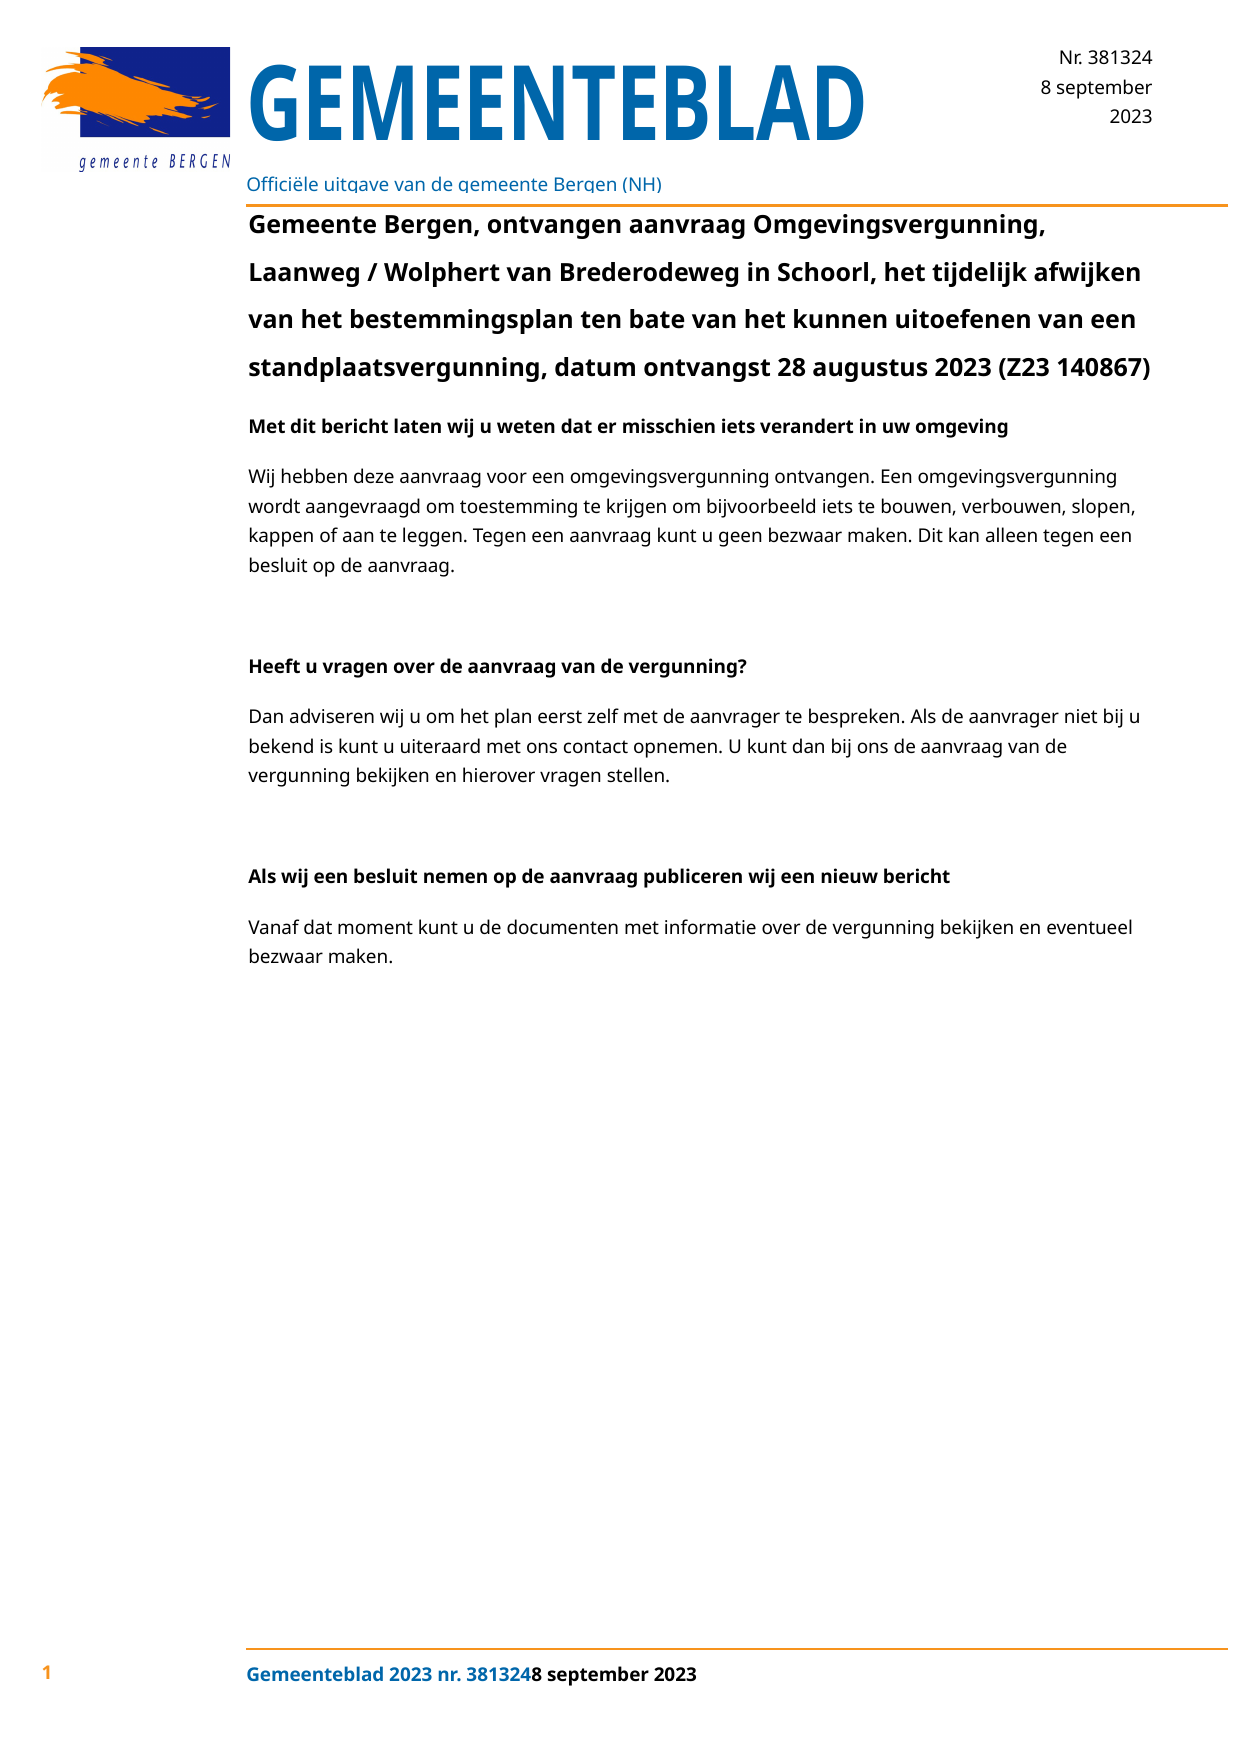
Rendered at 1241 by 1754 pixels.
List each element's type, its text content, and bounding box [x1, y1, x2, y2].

text Gemeente Bergen, ontvangen aanvraag Omgevingsvergunning, Laanweg / Wolphert van Brederodeweg in Schoorl, het tijdelijk afwijken van het bestemmingsplan ten bate van het kunnen uitoefenen van een standplaatsvergunning, datum ontvangst 28 augustus 2023 (Z23 140867) [248, 207, 1152, 384]
text Heeft u vragen over de aanvraag van de vergunning? [248, 653, 1152, 679]
text Wij hebben deze aanvraag voor een omgevingsvergunning ontvangen. Een omgevingsvergunning wordt aangevraagd om toestemming te krijgen om bijvoorbeeld iets te bouwen, verbouwen, slopen, kappen of aan te leggen. Tegen een aanvraag kunt u geen bezwaar maken. Dit kan alleen tegen een besluit op de aanvraag. [248, 463, 1152, 578]
picture [41, 47, 231, 172]
text Dan adviseren wij u om het plan eerst zelf met de aanvrager te bespreken. Als de aanvrager niet bij u bekend is kunt u uiteraard met ons contact opnemen. U kunt dan bij ons de aanvraag van de vergunning bekijken en hierover vragen stellen. [248, 703, 1152, 788]
text Vanaf dat moment kunt u de documenten met informatie over de vergunning bekijken en eventueel bezwaar maken. [248, 914, 1152, 969]
text Als wij een besluit nemen op de aanvraag publiceren wij een nieuw bericht [248, 863, 1152, 889]
text Met dit bericht laten wij u weten dat er misschien iets verandert in uw omgeving [248, 413, 1152, 439]
